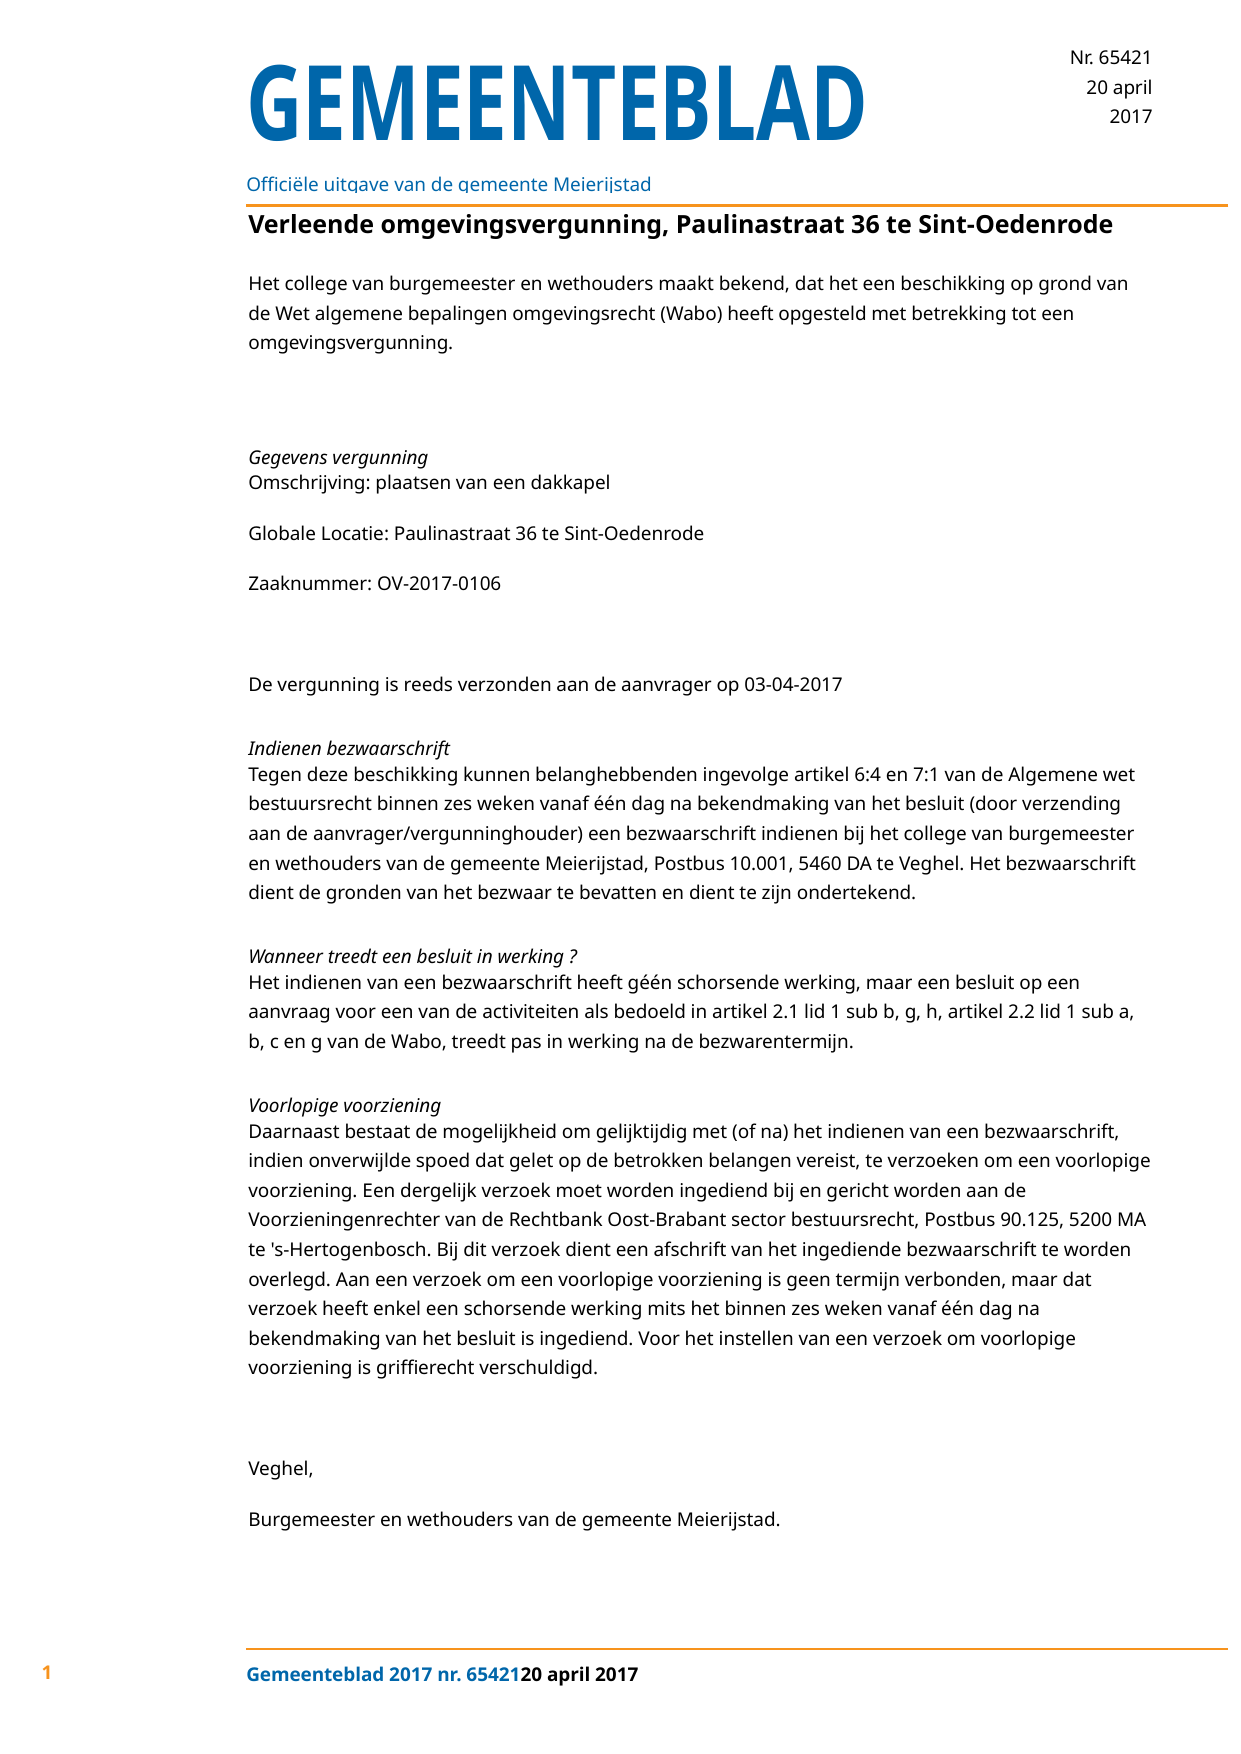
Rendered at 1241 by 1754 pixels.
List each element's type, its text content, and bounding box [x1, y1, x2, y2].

text Voorlopige voorziening [248, 1092, 1152, 1118]
text Globale Locatie: Paulinastraat 36 te Sint-Oedenrode [248, 520, 1152, 546]
text Veghel, [248, 1455, 1152, 1481]
text Daarnaast bestaat de mogelijkheid om gelijktijdig met (of na) het indienen van een bezwaarschrift, indien onverwijlde spoed dat gelet op de betrokken belangen vereist, te verzoeken om een voorlopige voorziening. Een dergelijk verzoek moet worden ingediend bij en gericht worden aan de Voorzieningenrechter van de Rechtbank Oost-Brabant sector bestuursrecht, Postbus 90.125, 5200 MA te 's-Hertogenbosch. Bij dit verzoek dient een afschrift van het ingediende bezwaarschrift te worden overlegd. Aan een verzoek om een voorlopige voorziening is geen termijn verbonden, maar dat verzoek heeft enkel een schorsende werking mits het binnen zes weken vanaf één dag na bekendmaking van het besluit is ingediend. Voor het instellen van een verzoek om voorlopige voorziening is griffierecht verschuldigd. [248, 1118, 1152, 1380]
text De vergunning is reeds verzonden aan de aanvrager op 03-04-2017 [248, 671, 1152, 697]
text Indienen bezwaarschrift [248, 735, 1152, 761]
text Verleende omgevingsvergunning, Paulinastraat 36 te Sint-Oedenrode [248, 207, 1152, 241]
text Zaaknummer: OV-2017-0106 [248, 570, 1152, 596]
text Omschrijving: plaatsen van een dakkapel [248, 469, 1152, 495]
text Wanneer treedt een besluit in werking ? [248, 943, 1152, 969]
text Tegen deze beschikking kunnen belanghebbenden ingevolge artikel 6:4 en 7:1 van de Algemene wet bestuursrecht binnen zes weken vanaf één dag na bekendmaking van het besluit (door verzending aan de aanvrager/vergunninghouder) een bezwaarschrift indienen bij het college van burgemeester en wethouders van de gemeente Meierijstad, Postbus 10.001, 5460 DA te Veghel. Het bezwaarschrift dient de gronden van het bezwaar te bevatten en dient te zijn ondertekend. [248, 761, 1152, 905]
text Het college van burgemeester en wethouders maakt bekend, dat het een beschikking op grond van de Wet algemene bepalingen omgevingsrecht (Wabo) heeft opgesteld met betrekking tot een omgevingsvergunning. [248, 270, 1152, 355]
picture [41, 47, 231, 172]
text Burgemeester en wethouders van de gemeente Meierijstad. [248, 1506, 1152, 1531]
text Gegevens vergunning [248, 444, 1152, 469]
text Het indienen van een bezwaarschrift heeft géén schorsende werking, maar een besluit op een aanvraag voor een van de activiteiten als bedoeld in artikel 2.1 lid 1 sub b, g, h, artikel 2.2 lid 1 sub a, b, c en g van de Wabo, treedt pas in werking na de bezwarentermijn. [248, 969, 1152, 1054]
